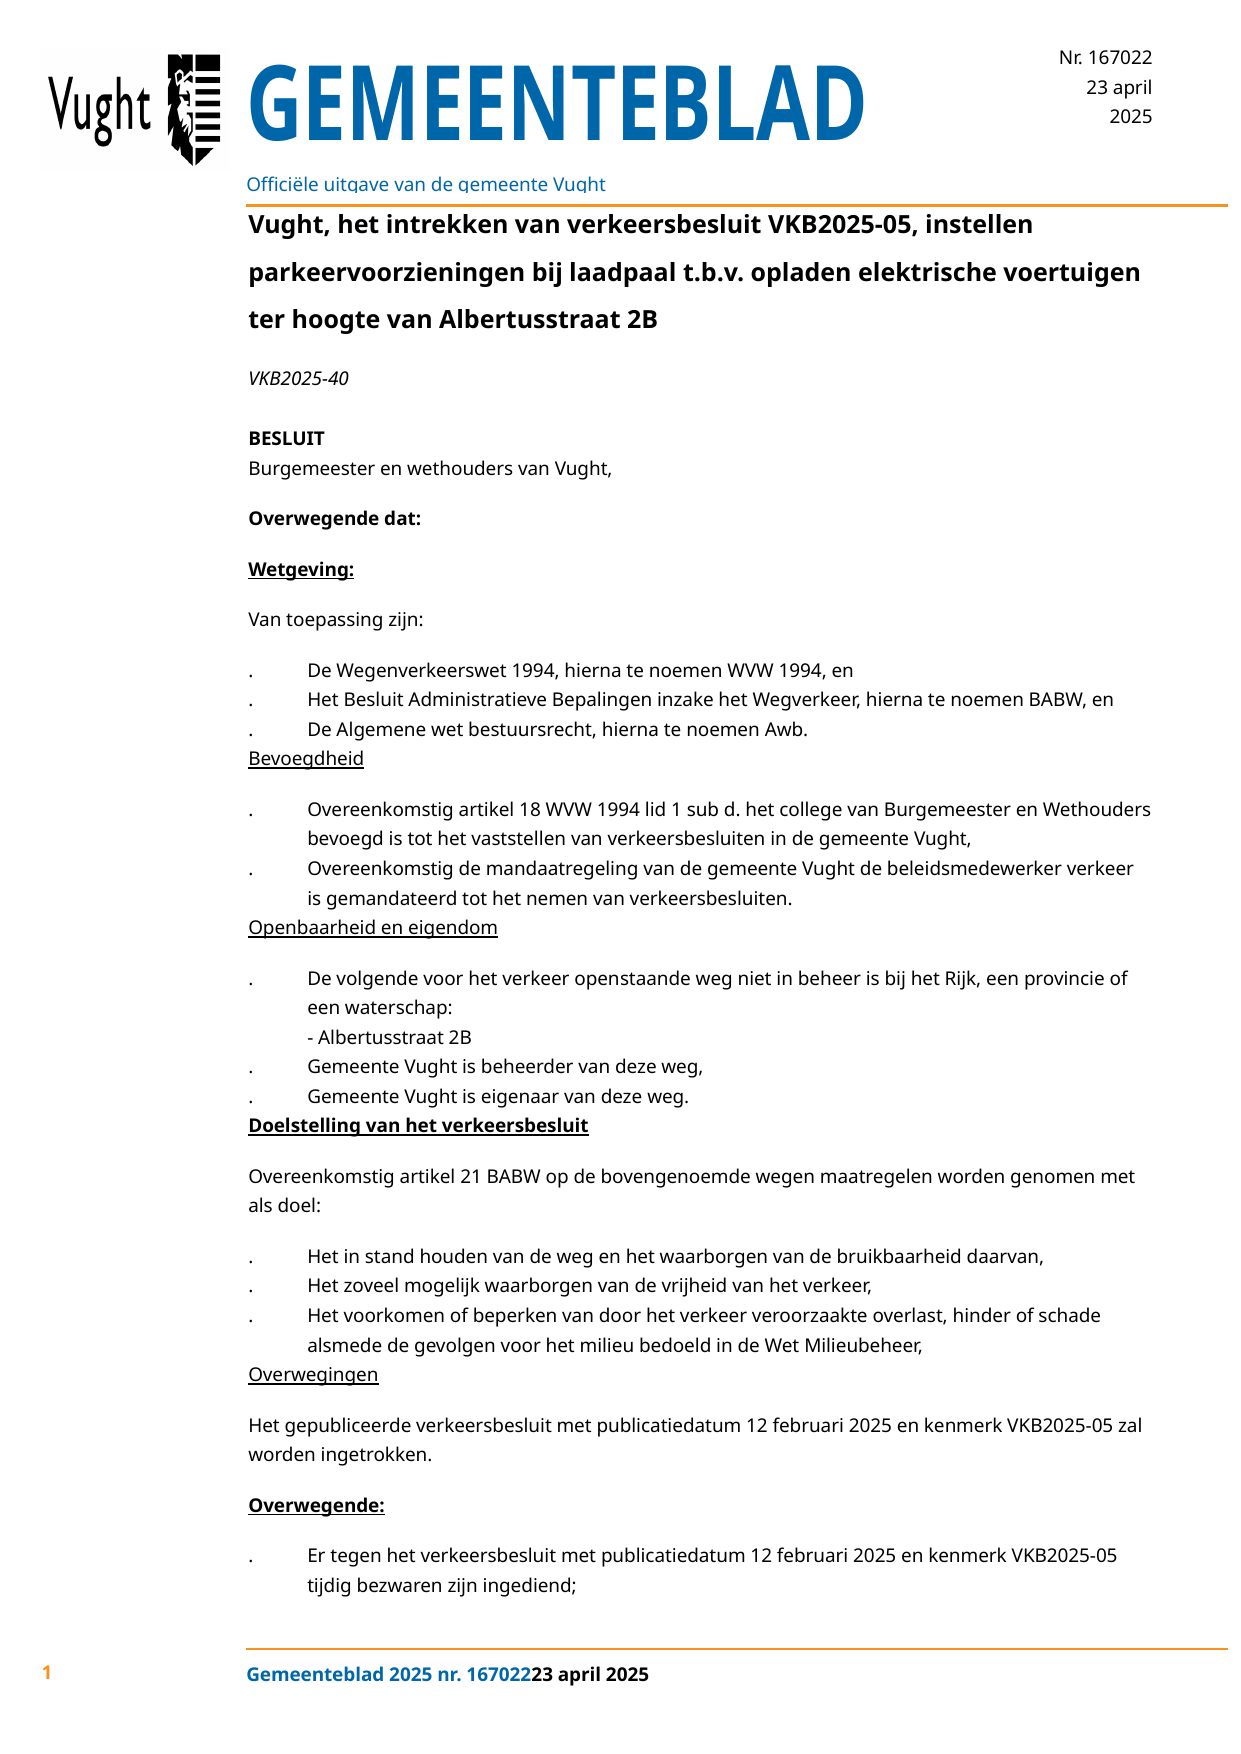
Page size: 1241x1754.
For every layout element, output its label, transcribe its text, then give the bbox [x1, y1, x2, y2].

list De volgende voor het verkeer open­staande weg niet in be­heer is bij het Rijk, een provin­cie of een water­schap: [248, 965, 1152, 1020]
text Doelstelling van het verkeersbesluit [248, 1113, 1152, 1138]
text Bevoegdheid [248, 746, 1152, 771]
list Overeenkomstig de mandaatregeling van de gemeente Vught de beleidsmedewerker verkeer is gemandateerd tot het nemen van verkeersbesluiten. [248, 855, 1152, 910]
text BESLUIT [248, 426, 1152, 451]
text Overwegende dat: [248, 506, 1152, 531]
list De Wegenverkeerswet 1994, hierna te noemen WVW 1994, en [248, 657, 1152, 682]
list Het in stand houden van de weg en het waarborgen van de bruikbaarheid daarvan, [248, 1243, 1152, 1269]
text Overeenkomstig artikel 21 BABW op de bovengenoemde wegen maatregelen worden genomen met als doel: [248, 1163, 1152, 1218]
list Het voorkomen of beperken van door het verkeer veroorzaakte overlast, hinder of schade alsmede de gevolgen voor het milieu bedoeld in de Wet Milieubeheer, [248, 1302, 1152, 1357]
list - Albertusstraat 2B [248, 1024, 1152, 1049]
text VKB2025-40 [248, 366, 1152, 391]
list Gemeente Vught is eigenaar van deze weg. [248, 1083, 1152, 1109]
text Vught, het intrekken van verkeersbesluit VKB2025-05, instellen parkeervoorzieningen bij laadpaal t.b.v. opladen elektrische voertuigen ter hoogte van Albertusstraat 2B [248, 207, 1152, 336]
list Overeenkomstig artikel 18 WVW 1994 lid 1 sub d. het college van Burgemeester en Wethouders bevoegd is tot het vaststel­len van ver­keersbe­sluiten in de gemeente Vught, [248, 796, 1152, 851]
text Van toepassing zijn: [248, 606, 1152, 632]
text Overwegende: [248, 1492, 1152, 1517]
text Overwegingen [248, 1361, 1152, 1387]
list Gemeente Vught is beheerder van deze weg, [248, 1053, 1152, 1079]
list Het Besluit Administratieve Bepalingen inzake het Wegverkeer, hierna te noemen BABW, en [248, 686, 1152, 712]
list De Algemene wet bestuursrecht, hierna te noemen Awb. [248, 716, 1152, 742]
list Er tegen het verkeersbesluit met publicatiedatum 12 februari 2025 en kenmerk VKB2025-05 tijdig bezwaren zijn ingediend; [248, 1542, 1152, 1597]
text Wetgeving: [248, 556, 1152, 582]
text Het gepubliceerde verkeersbesluit met publicatiedatum 12 februari 2025 en kenmerk VKB2025-05 zal worden ingetrokken. [248, 1412, 1152, 1467]
text Openbaarheid en eigendom [248, 914, 1152, 940]
picture [41, 47, 231, 172]
list Het zoveel mogelijk waarborgen van de vrijheid van het verkeer, [248, 1273, 1152, 1298]
text Burgemeester en wethouders van Vught, [248, 455, 1152, 481]
